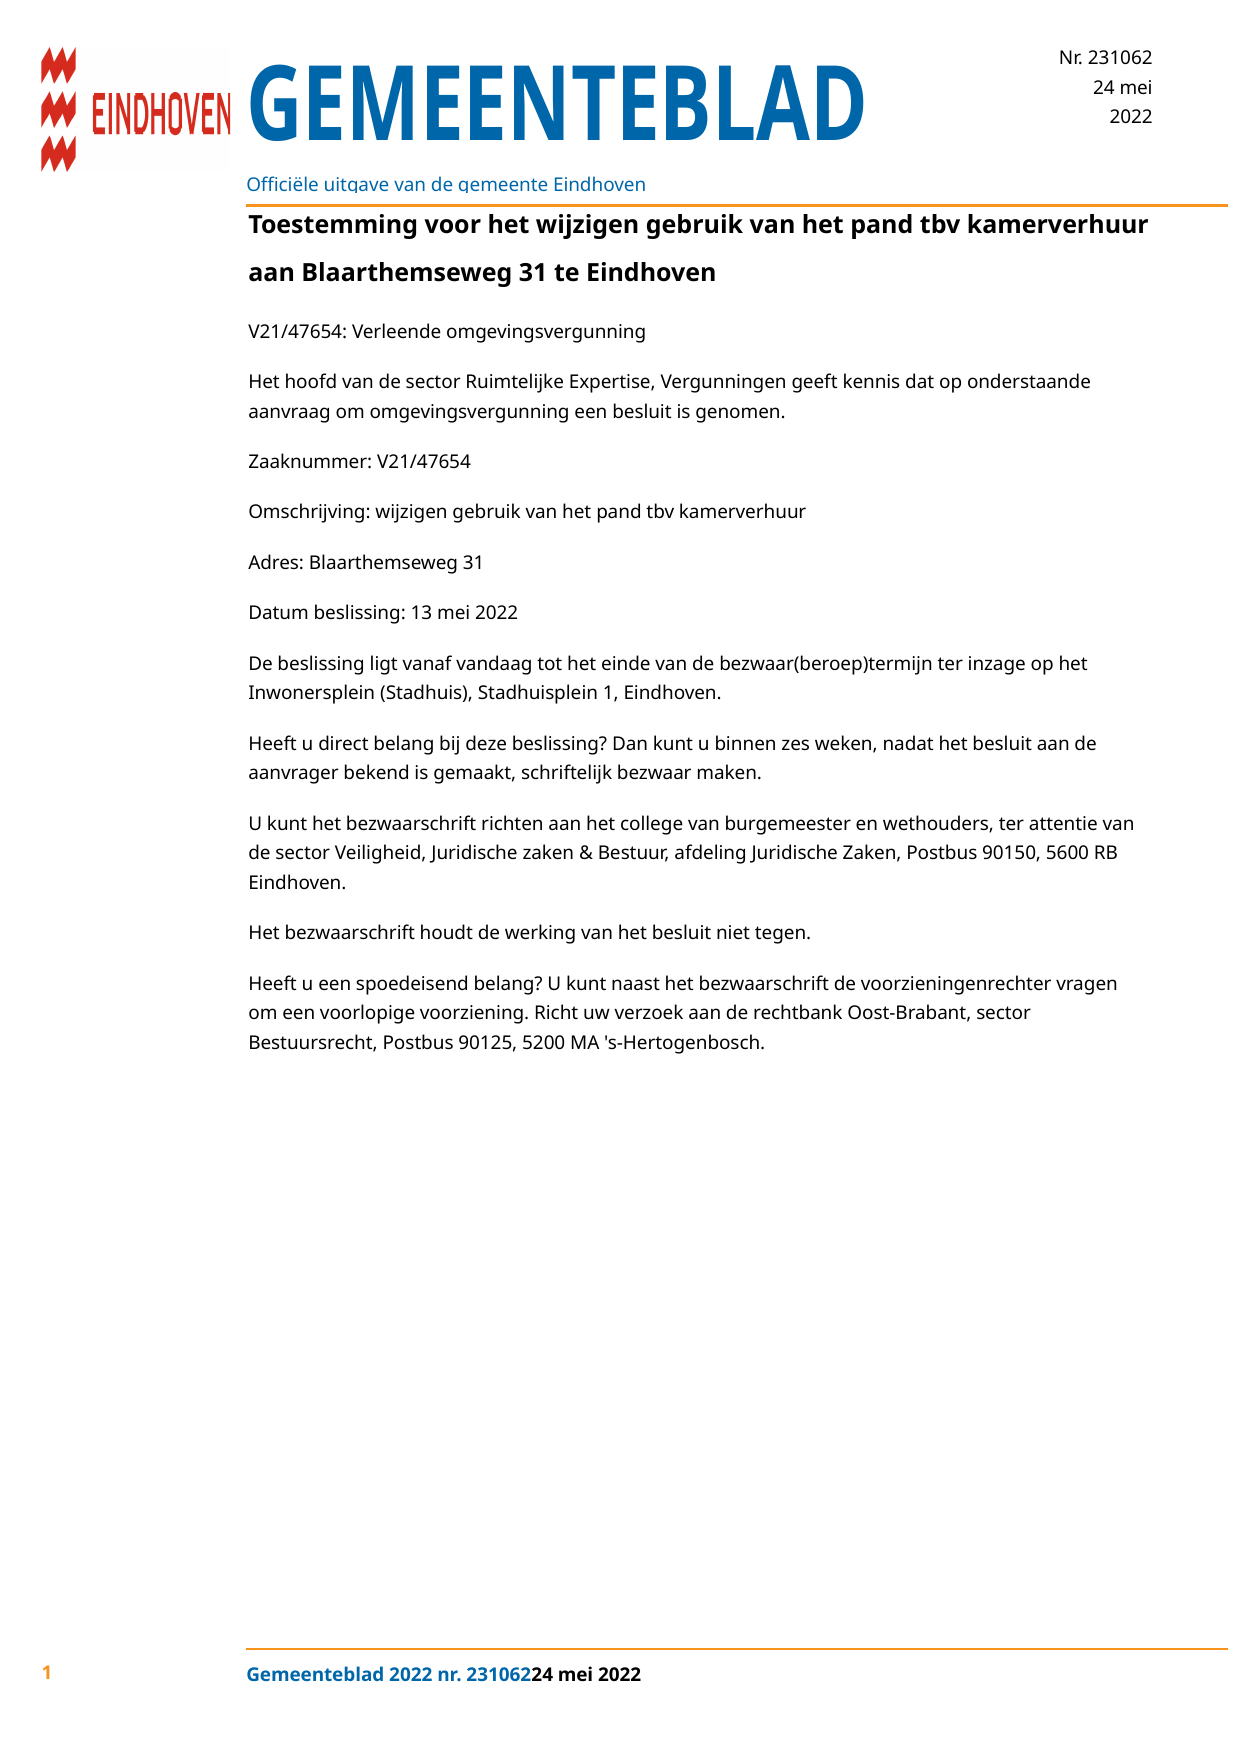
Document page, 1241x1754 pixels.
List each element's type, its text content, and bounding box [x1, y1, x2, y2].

text V21/47654: Verleende omgevingsvergunning [248, 318, 1152, 344]
text Toestemming voor het wijzigen gebruik van het pand tbv kamerverhuur aan Blaarthemseweg 31 te Eindhoven [248, 207, 1152, 288]
text Zaaknummer: V21/47654 [248, 448, 1152, 474]
text Het hoofd van de sector Ruimtelijke Expertise, Vergunningen geeft kennis dat op onderstaande aanvraag om omgevingsvergunning een besluit is genomen. [248, 368, 1152, 424]
text Omschrijving: wijzigen gebruik van het pand tbv kamerverhuur [248, 499, 1152, 524]
text Heeft u direct belang bij deze beslissing? Dan kunt u binnen zes weken, nadat het besluit aan de aanvrager bekend is gemaakt, schriftelijk bezwaar maken. [248, 730, 1152, 785]
text De beslissing ligt vanaf vandaag tot het einde van de bezwaar(beroep)termijn ter inzage op het Inwonersplein (Stadhuis), Stadhuisplein 1, Eindhoven. [248, 650, 1152, 705]
text Het bezwaarschrift houdt de werking van het besluit niet tegen. [248, 919, 1152, 945]
text Datum beslissing: 13 mei 2022 [248, 599, 1152, 625]
text U kunt het bezwaarschrift richten aan het college van burgemeester en wethouders, ter attentie van de sector Veiligheid, Juridische zaken & Bestuur, afdeling Juridische Zaken, Postbus 90150, 5600 RB Eindhoven. [248, 810, 1152, 895]
text Adres: Blaarthemseweg 31 [248, 549, 1152, 575]
picture [41, 47, 231, 172]
text Heeft u een spoedeisend belang? U kunt naast het bezwaarschrift de voorzieningenrechter vragen om een voorlopige voorziening. Richt uw verzoek aan de rechtbank Oost-Brabant, sector Bestuursrecht, Postbus 90125, 5200 MA 's-Hertogenbosch. [248, 970, 1152, 1055]
